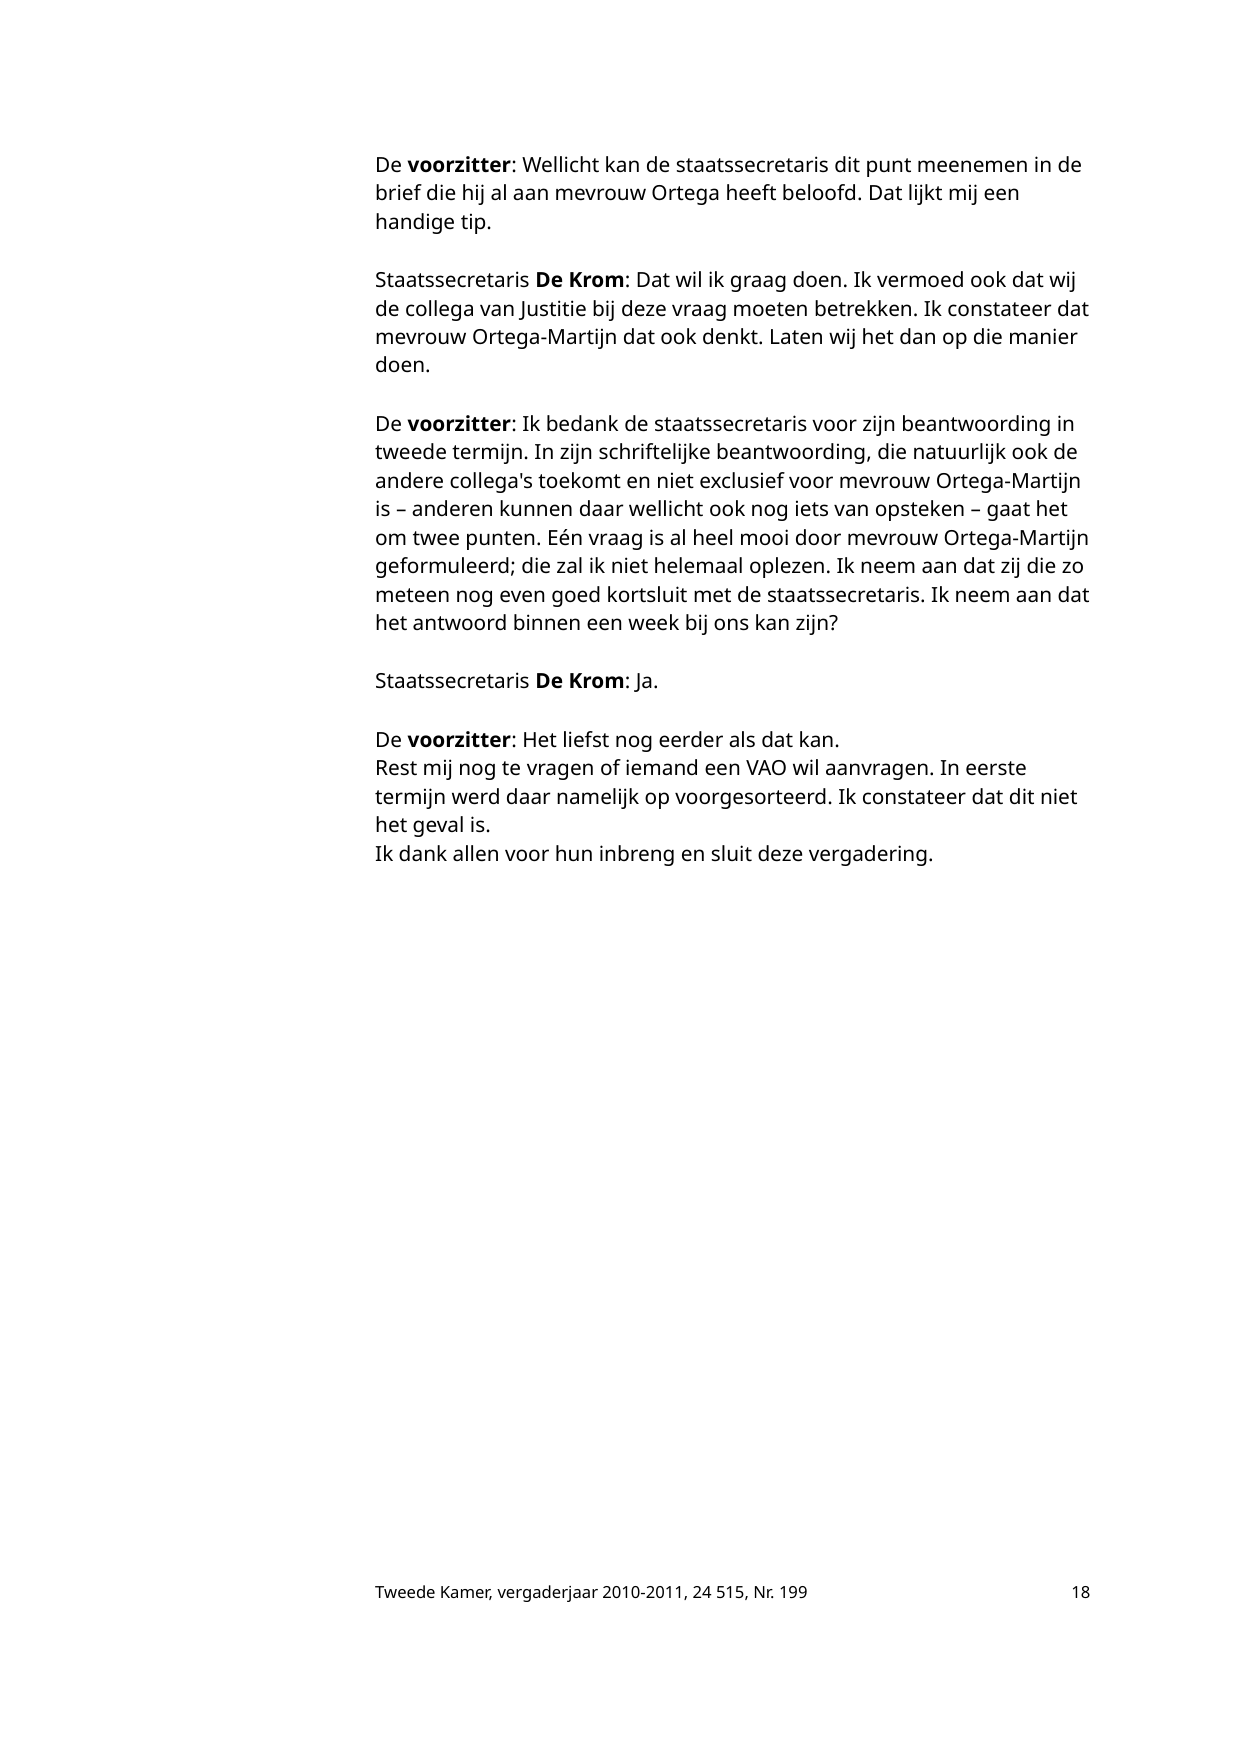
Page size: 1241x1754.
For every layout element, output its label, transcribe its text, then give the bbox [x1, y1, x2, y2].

text Ik dank allen voor hun inbreng en sluit deze vergadering. [375, 839, 1090, 867]
text De voorzitter: Ik bedank de staatssecretaris voor zijn beantwoording in tweede termijn. In zijn schriftelijke beantwoording, die natuurlijk ook de andere collega's toekomt en niet exclusief voor mevrouw Ortega-Martijn is – anderen kunnen daar wellicht ook nog iets van opsteken – gaat het om twee punten. Eén vraag is al heel mooi door mevrouw Ortega-Martijn geformuleerd; die zal ik niet helemaal oplezen. Ik neem aan dat zij die zo meteen nog even goed kortsluit met de staatssecretaris. Ik neem aan dat het antwoord binnen een week bij ons kan zijn? [375, 409, 1090, 637]
text Rest mij nog te vragen of iemand een VAO wil aanvragen. In eerste termijn werd daar namelijk op voorgesorteerd. Ik constateer dat dit niet het geval is. [375, 753, 1090, 839]
text De voorzitter: Het liefst nog eerder als dat kan. [375, 725, 1090, 753]
text De voorzitter: Wellicht kan de staatssecretaris dit punt meenemen in de brief die hij al aan mevrouw Ortega heeft beloofd. Dat lijkt mij een handige tip. [375, 150, 1090, 235]
text Staatssecretaris De Krom: Ja. [375, 667, 1090, 695]
text Staatssecretaris De Krom: Dat wil ik graag doen. Ik vermoed ook dat wij de collega van Justitie bij deze vraag moeten betrekken. Ik constateer dat mevrouw Ortega-Martijn dat ook denkt. Laten wij het dan op die manier doen. [375, 265, 1090, 379]
